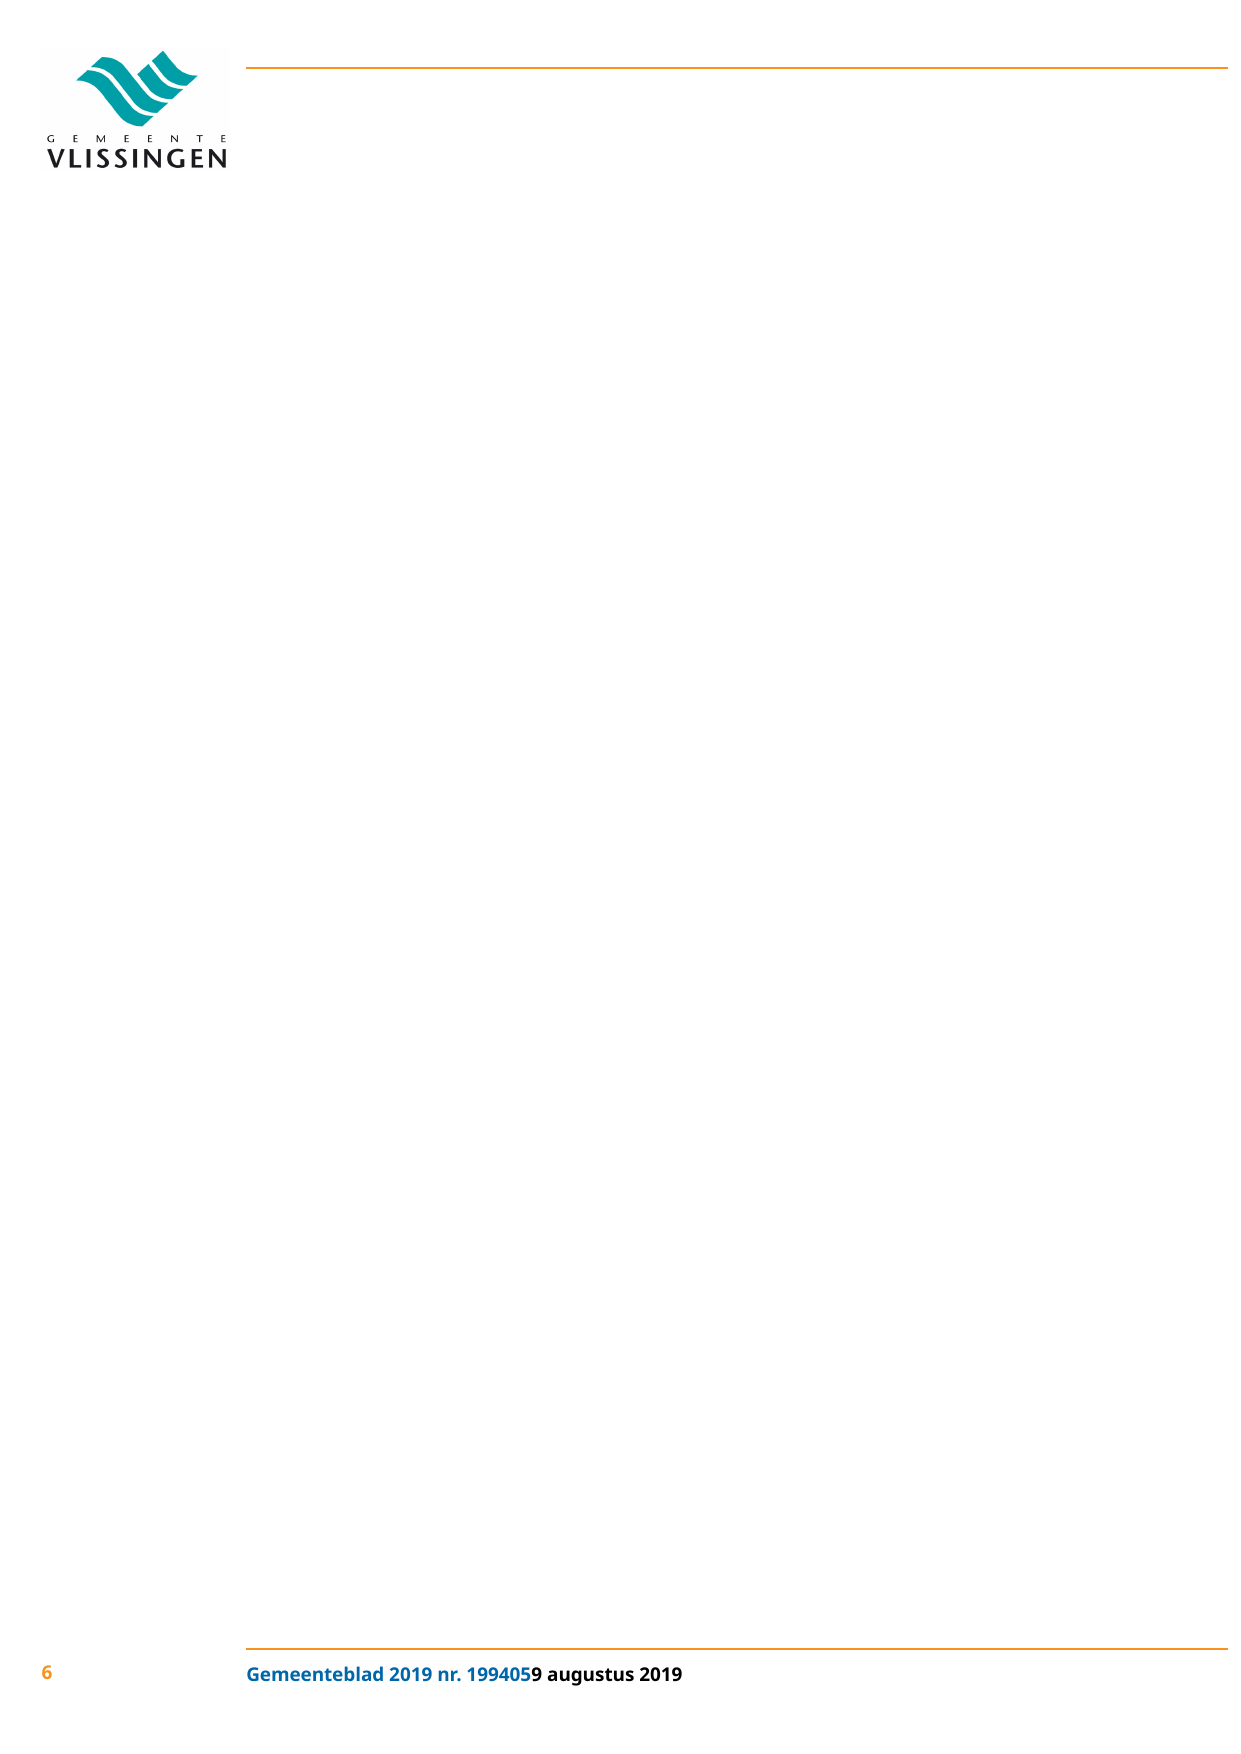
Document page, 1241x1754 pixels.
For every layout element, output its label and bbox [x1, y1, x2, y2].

picture [41, 47, 231, 172]
